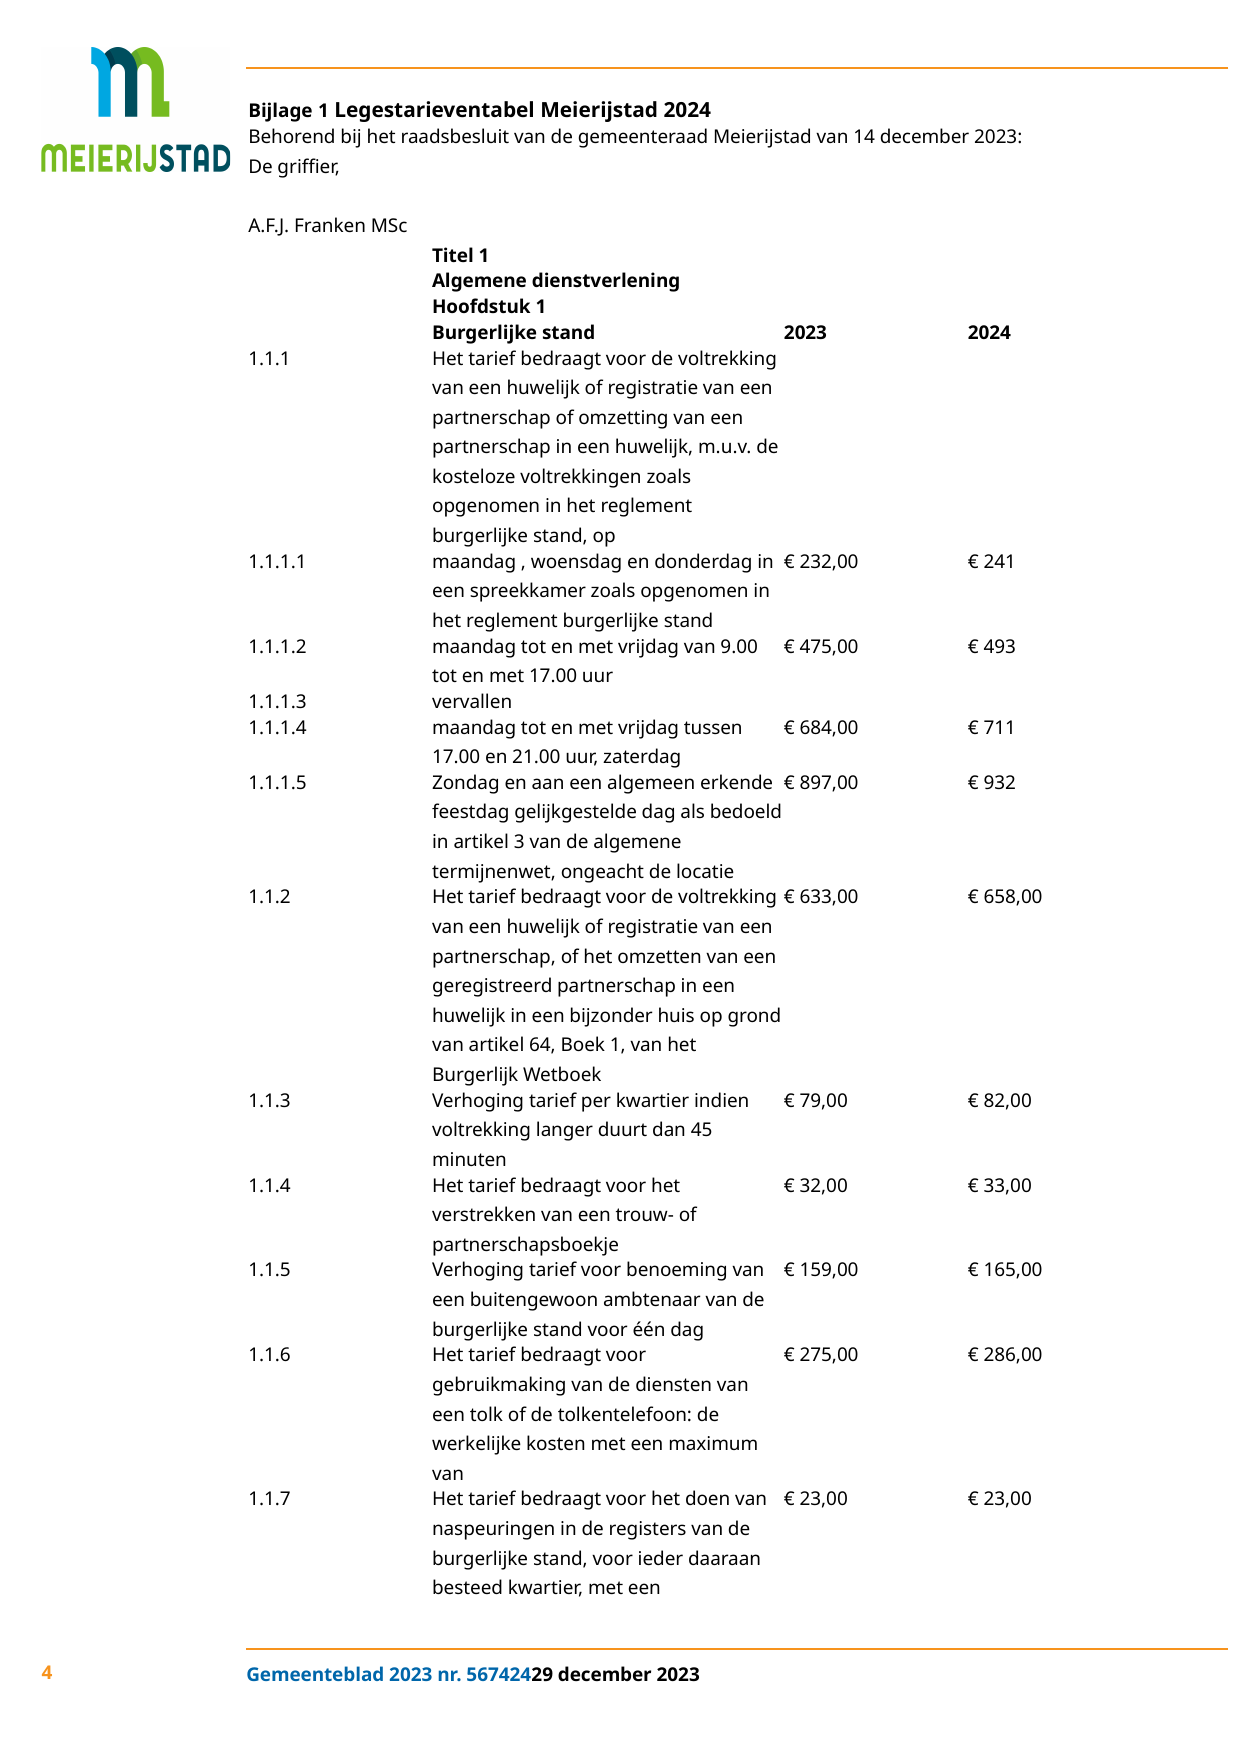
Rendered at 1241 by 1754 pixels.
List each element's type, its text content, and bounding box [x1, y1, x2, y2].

table_cell € 159,00 [784, 1257, 968, 1342]
table_cell Verhoging tarief per kwartier indien voltrekking langer duurt dan 45 minuten [432, 1087, 784, 1172]
table_cell € 275,00 [784, 1342, 968, 1486]
table_cell maandag tot en met vrijdag van 9.00 tot en met 17.00 uur [432, 633, 784, 688]
table_cell € 32,00 [784, 1172, 968, 1257]
table_cell 1.1.7 [248, 1486, 432, 1600]
table_cell Algemene dienstverlening [432, 268, 784, 293]
table_cell € 79,00 [784, 1087, 968, 1172]
table_cell 1.1.3 [248, 1087, 432, 1172]
table_cell [968, 345, 1152, 548]
table_header [784, 242, 968, 267]
table_cell Burgerlijke stand [432, 319, 784, 345]
table_cell € 23,00 [968, 1486, 1152, 1600]
table_cell 1.1.1 [248, 345, 432, 548]
table_cell Zondag en aan een algemeen erkende feestdag gelijkgestelde dag als bedoeld in artikel 3 van de algemene termijnenwet, ongeacht de locatie [432, 769, 784, 884]
table_cell [968, 268, 1152, 293]
table_cell 1.1.1.4 [248, 714, 432, 769]
table_cell € 232,00 [784, 548, 968, 633]
table_cell 1.1.1.5 [248, 769, 432, 884]
table_cell [248, 319, 432, 345]
table_cell 2023 [784, 319, 968, 345]
table_cell 1.1.2 [248, 884, 432, 1087]
table_header [968, 242, 1152, 267]
table_cell € 241 [968, 548, 1152, 633]
table_cell Het tarief bedraagt voor de voltrekking van een huwelijk of registratie van een partnerschap, of het omzetten van een geregistreerd partnerschap in een huwelijk in een bijzonder huis op grond van artikel 64, Boek 1, van het Burgerlijk Wetboek [432, 884, 784, 1087]
table_cell 2024 [968, 319, 1152, 345]
table_cell € 286,00 [968, 1342, 1152, 1486]
table_cell 1.1.6 [248, 1342, 432, 1486]
picture [41, 47, 231, 172]
text Bijlage 1 Legestarieventabel Meierijstad 2024 [248, 95, 1152, 123]
table_cell € 475,00 [784, 633, 968, 688]
table_cell € 82,00 [968, 1087, 1152, 1172]
table_cell Hoofdstuk 1 [432, 293, 784, 319]
table_cell [248, 293, 432, 319]
table_cell 1.1.1.2 [248, 633, 432, 688]
table_cell € 684,00 [784, 714, 968, 769]
table_cell [968, 293, 1152, 319]
table_cell [784, 268, 968, 293]
table_cell Verhoging tarief voor benoeming van een buitengewoon ambtenaar van de burgerlijke stand voor één dag [432, 1257, 784, 1342]
table_cell [968, 688, 1152, 714]
table_cell € 711 [968, 714, 1152, 769]
table_cell [784, 345, 968, 548]
table_cell Het tarief bedraagt voor het verstrekken van een trouw- of partnerschapsboekje [432, 1172, 784, 1257]
table_cell 1.1.1.3 [248, 688, 432, 714]
table_cell Het tarief bedraagt voor het doen van naspeuringen in de registers van de burgerlijke stand, voor ieder daaraan besteed kwartier, met een [432, 1486, 784, 1600]
table_cell € 932 [968, 769, 1152, 884]
table_cell 1.1.5 [248, 1257, 432, 1342]
table_cell 1.1.1.1 [248, 548, 432, 633]
table_cell € 33,00 [968, 1172, 1152, 1257]
table_cell € 633,00 [784, 884, 968, 1087]
text A.F.J. Franken MSc [248, 212, 1152, 238]
table_cell € 897,00 [784, 769, 968, 884]
table_cell € 658,00 [968, 884, 1152, 1087]
text Behorend bij het raadsbesluit van de gemeenteraad Meierijstad van 14 december 2023: [248, 123, 1152, 149]
table_cell [784, 688, 968, 714]
table_header Titel 1 [432, 242, 784, 267]
table_cell Het tarief bedraagt voor gebruikmaking van de diensten van een tolk of de tolkentelefoon: de werkelijke kosten met een maximum van [432, 1342, 784, 1486]
table_cell [784, 293, 968, 319]
text De griffier, [248, 153, 1152, 179]
table_cell maandag , woensdag en donderdag in een spreekkamer zoals opgenomen in het reglement burgerlijke stand [432, 548, 784, 633]
table_cell 1.1.4 [248, 1172, 432, 1257]
table_cell maandag tot en met vrijdag tussen 17.00 en 21.00 uur, zaterdag [432, 714, 784, 769]
table_cell [248, 268, 432, 293]
table_header [248, 242, 432, 267]
table_cell € 165,00 [968, 1257, 1152, 1342]
table_cell Het tarief bedraagt voor de voltrekking van een huwelijk of registratie van een partnerschap of omzetting van een partnerschap in een huwelijk, m.u.v. de kosteloze voltrekkingen zoals opgenomen in het reglement burgerlijke stand, op [432, 345, 784, 548]
table_cell € 23,00 [784, 1486, 968, 1600]
table_cell vervallen [432, 688, 784, 714]
table_cell € 493 [968, 633, 1152, 688]
